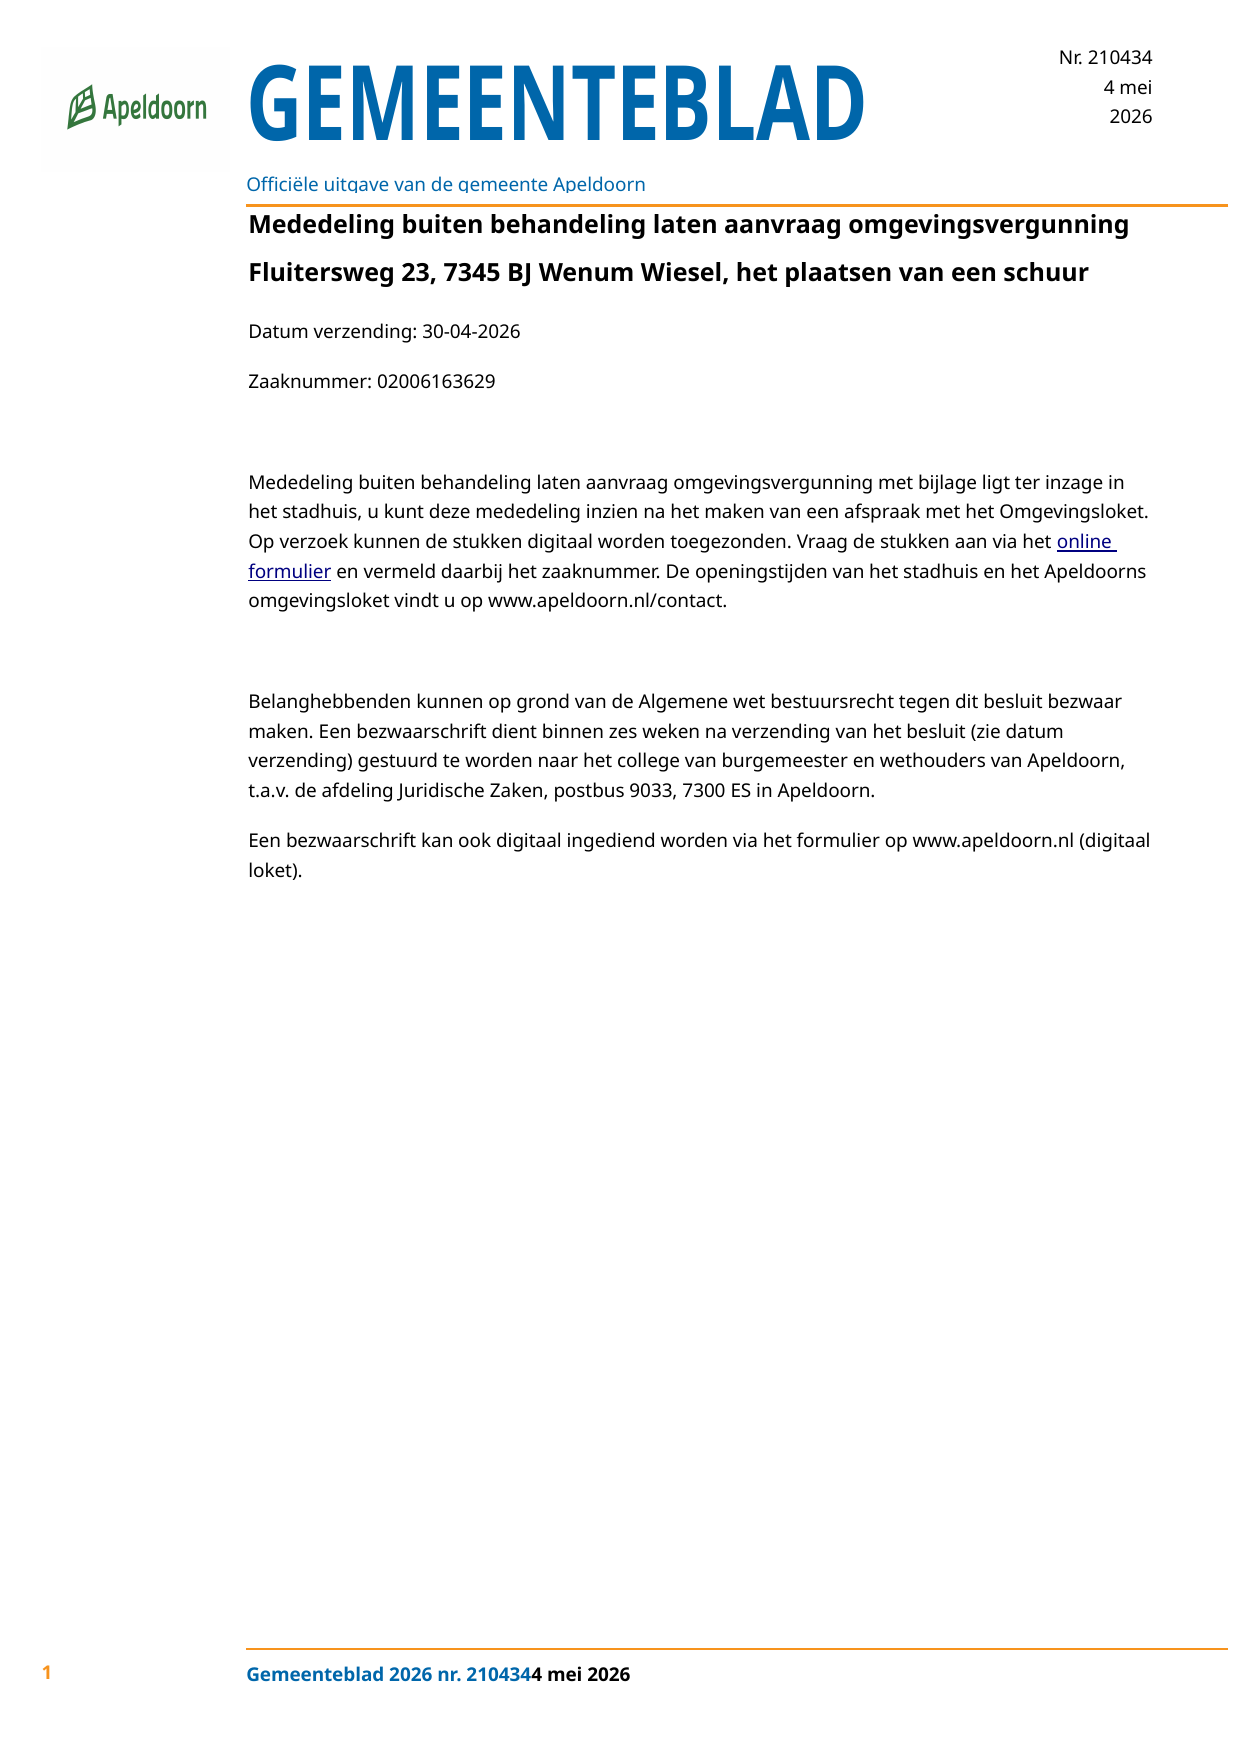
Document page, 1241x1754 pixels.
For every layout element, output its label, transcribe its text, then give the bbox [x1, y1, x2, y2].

picture [41, 47, 231, 172]
text Zaaknummer: 02006163629 [248, 368, 1152, 394]
text Belanghebbenden kunnen op grond van de Algemene wet bestuursrecht tegen dit besluit bezwaar maken. Een bezwaarschrift dient binnen zes weken na verzending van het besluit (zie datum verzending) gestuurd te worden naar het college van burgemeester en wethouders van Apeldoorn, t.a.v. de afdeling Juridische Zaken, postbus 9033, 7300 ES in Apeldoorn. [248, 688, 1152, 803]
text Datum verzending: 30-04-2026 [248, 318, 1152, 344]
text Een bezwaarschrift kan ook digitaal ingediend worden via het formulier op www.apeldoorn.nl (digitaal loket). [248, 827, 1152, 883]
text Mededeling buiten behandeling laten aanvraag omgevingsvergunning Fluitersweg 23, 7345 BJ Wenum Wiesel, het plaatsen van een schuur [248, 207, 1152, 288]
text Mededeling buiten behandeling laten aanvraag omgevingsvergunning met bijlage ligt ter inzage in het stadhuis, u kunt deze mededeling inzien na het maken van een afspraak met het Omgevingsloket. Op verzoek kunnen de stukken digitaal worden toegezonden. Vraag de stukken aan via het online formulier en vermeld daarbij het zaaknummer. De openingstijden van het stadhuis en het Apeldoorns omgevingsloket vindt u op www.apeldoorn.nl/contact. [248, 469, 1152, 613]
